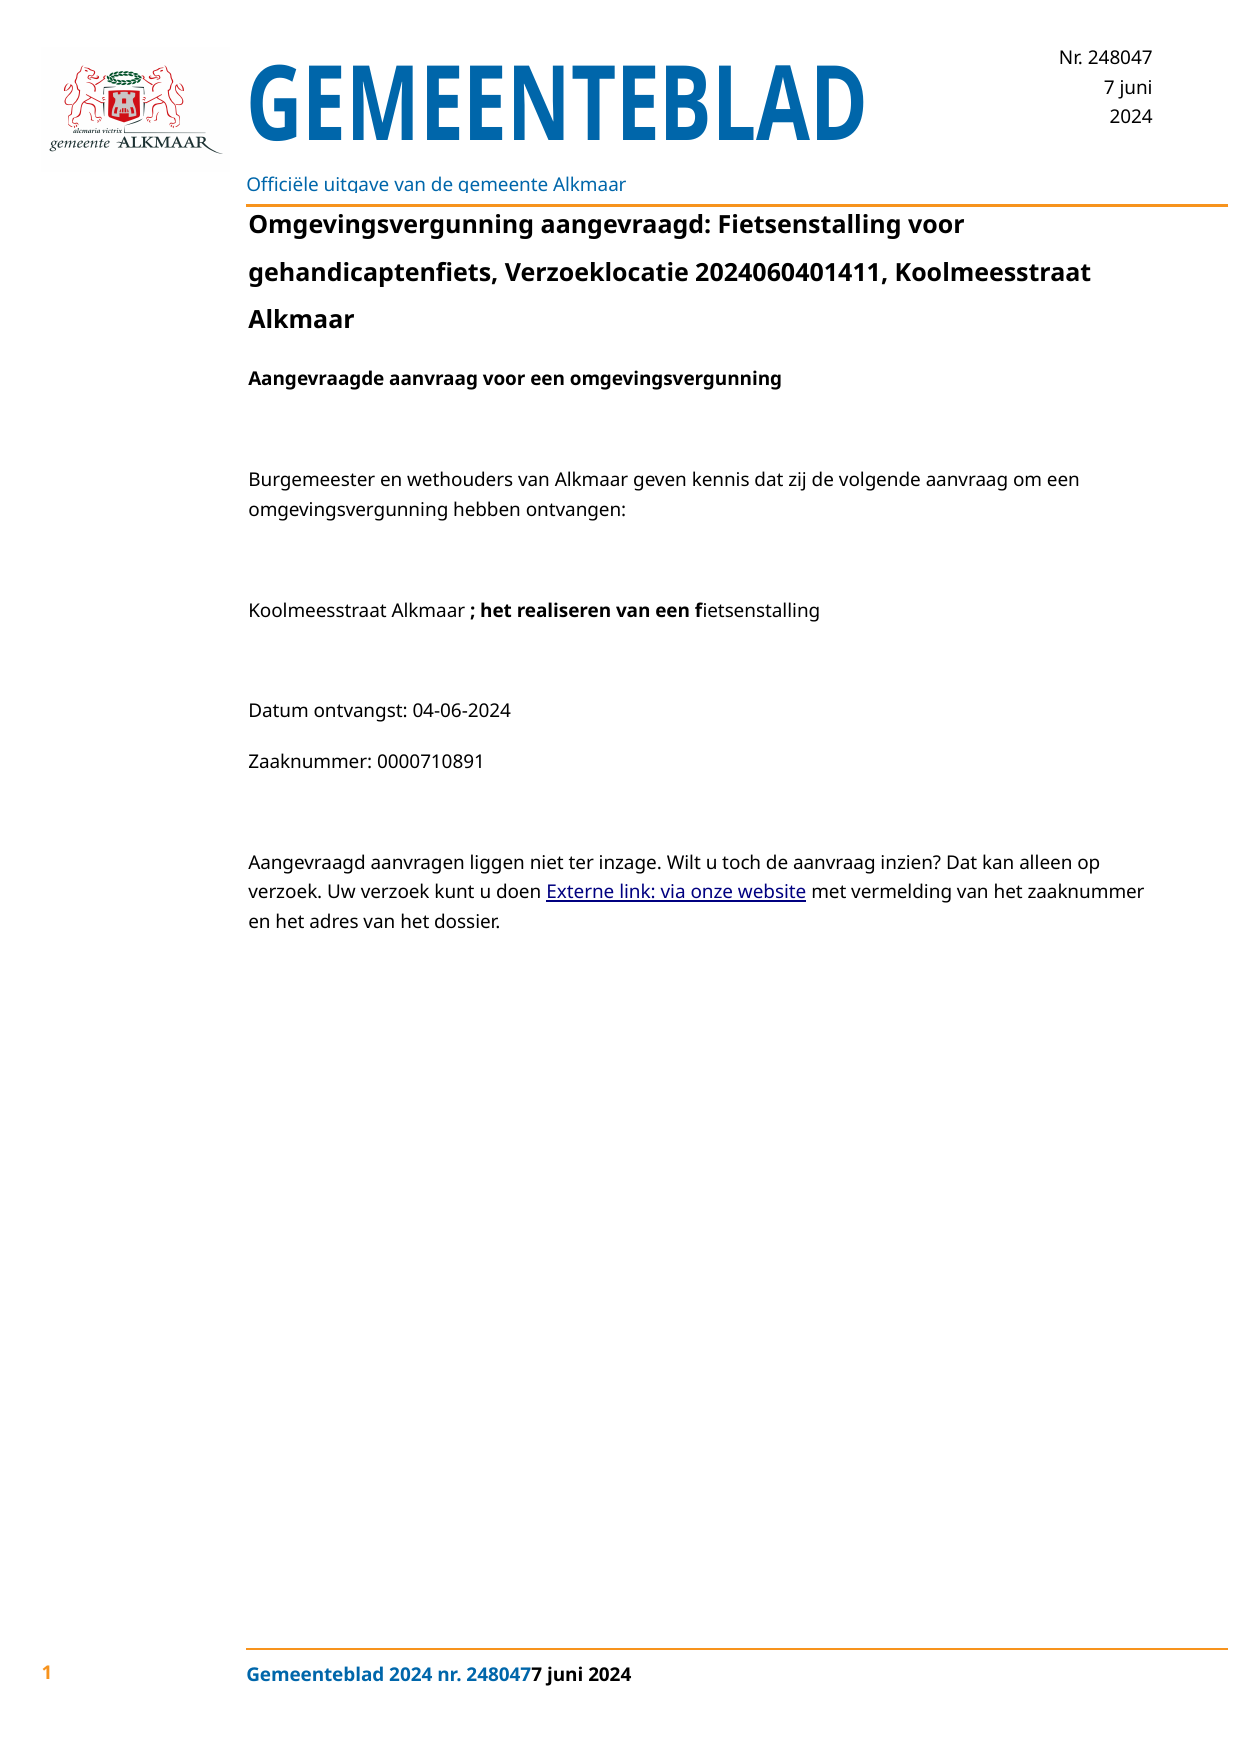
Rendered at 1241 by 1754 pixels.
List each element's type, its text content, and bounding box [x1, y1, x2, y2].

text Aangevraagde aanvraag voor een omgevingsvergunning [248, 366, 1152, 391]
text Omgevingsvergunning aangevraagd: Fietsenstalling voor gehandicaptenfiets, Verzoeklocatie 2024060401411, Koolmeesstraat Alkmaar [248, 207, 1152, 336]
text Burgemeester en wethouders van Alkmaar geven kennis dat zij de volgende aanvraag om een omgevingsvergunning hebben ontvangen: [248, 466, 1152, 522]
text Datum ontvangst: 04-06-2024 [248, 698, 1152, 723]
text Zaaknummer: 0000710891 [248, 748, 1152, 774]
text Koolmeesstraat Alkmaar ; het realiseren van een fietsenstalling [248, 597, 1152, 622]
picture [41, 47, 231, 172]
text Aangevraagd aanvragen liggen niet ter inzage. Wilt u toch de aanvraag inzien? Dat kan alleen op verzoek. Uw verzoek kunt u doen Externe link: via onze website met vermelding van het zaaknummer en het adres van het dossier. [248, 849, 1152, 934]
